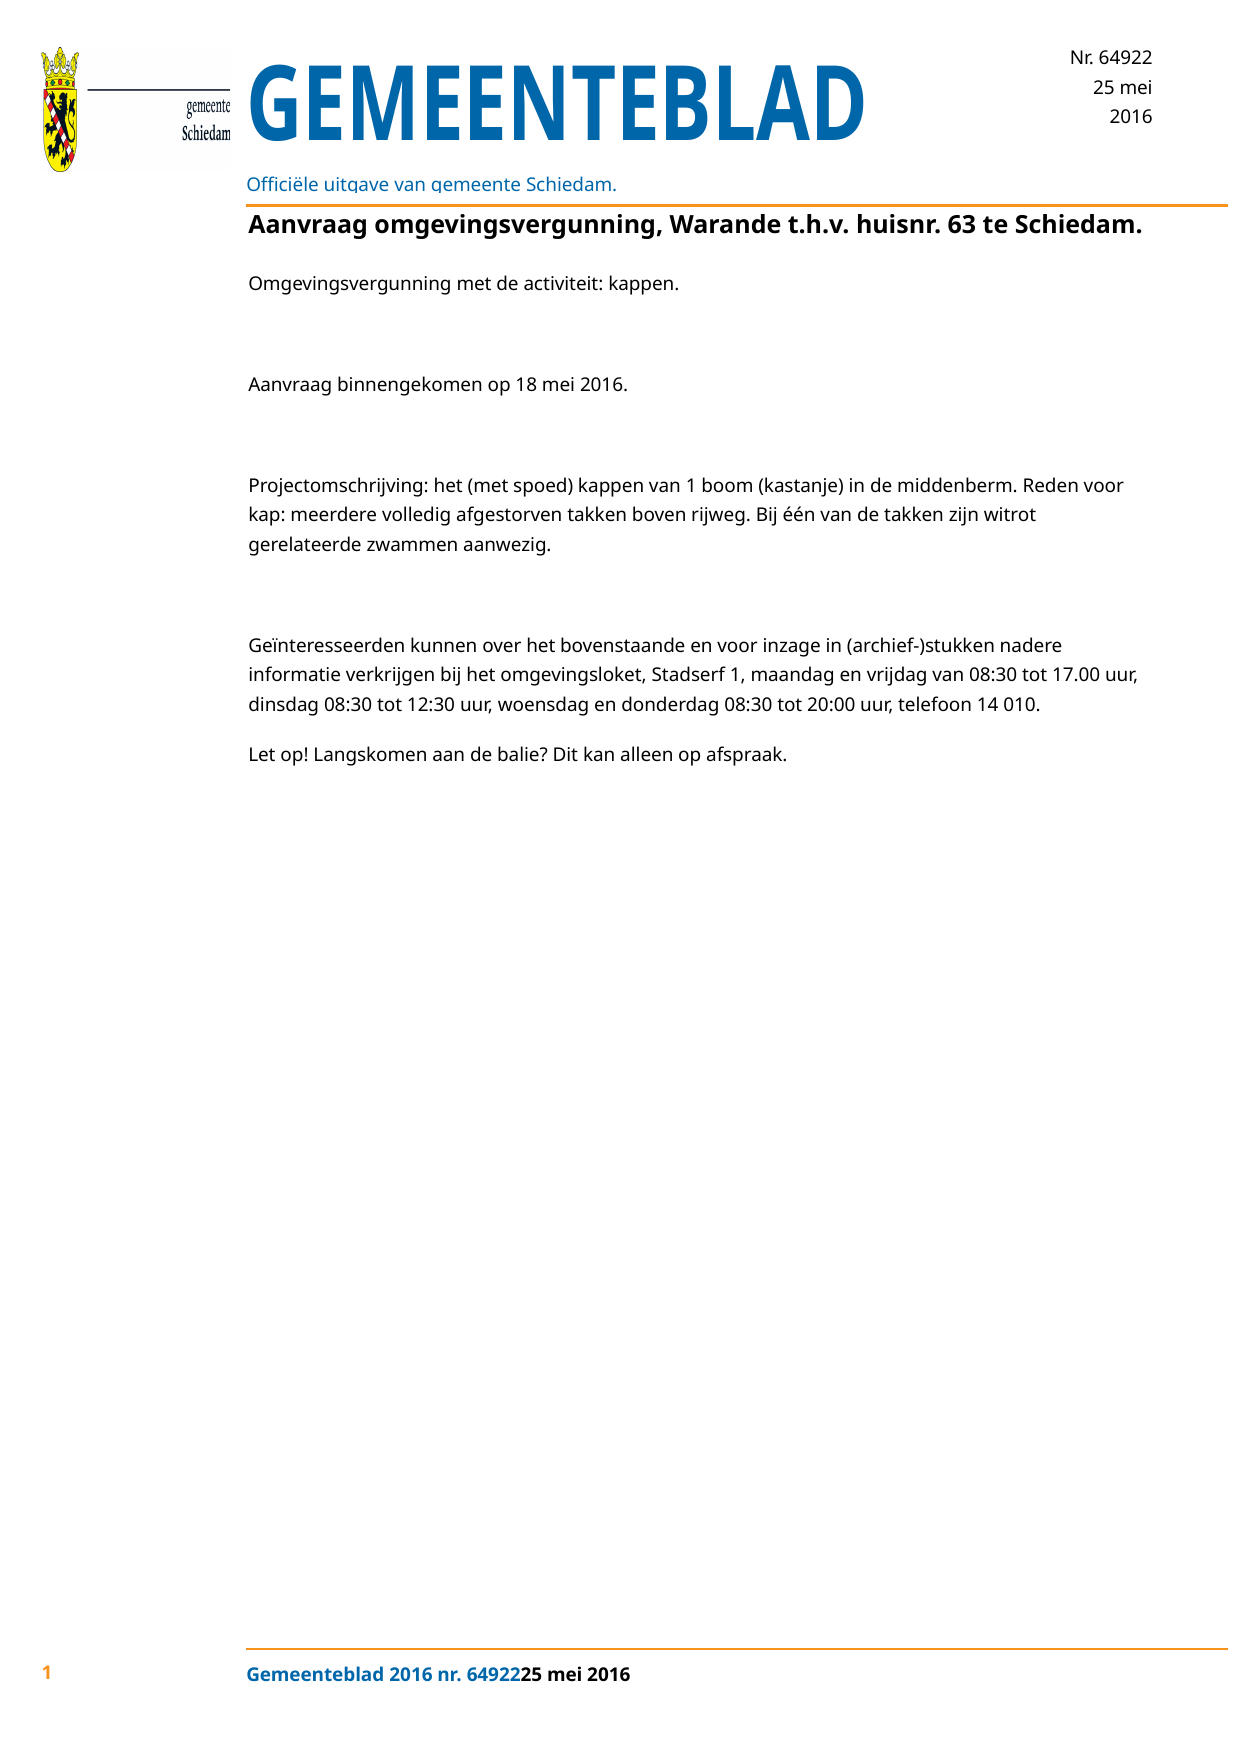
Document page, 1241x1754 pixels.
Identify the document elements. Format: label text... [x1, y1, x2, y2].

picture [41, 47, 231, 172]
text Omgevingsvergunning met de activiteit: kappen. [248, 270, 1152, 296]
text Aanvraag binnengekomen op 18 mei 2016. [248, 371, 1152, 397]
text Projectomschrijving: het (met spoed) kappen van 1 boom (kastanje) in de middenberm. Reden voor kap: meerdere volledig afgestorven takken boven rijweg. Bij één van de takken zijn witrot gerelateerde zwammen aanwezig. [248, 472, 1152, 557]
text Aanvraag omgevingsvergunning, Warande t.h.v. huisnr. 63 te Schiedam. [248, 207, 1152, 241]
text Let op! Langskomen aan de balie? Dit kan alleen op afspraak. [248, 742, 1152, 767]
text Geïnteresseerden kunnen over het bovenstaande en voor inzage in (archief-)stukken nadere informatie verkrijgen bij het omgevingsloket, Stadserf 1, maandag en vrijdag van 08:30 tot 17.00 uur, dinsdag 08:30 tot 12:30 uur, woensdag en donderdag 08:30 tot 20:00 uur, telefoon 14 010. [248, 632, 1152, 717]
